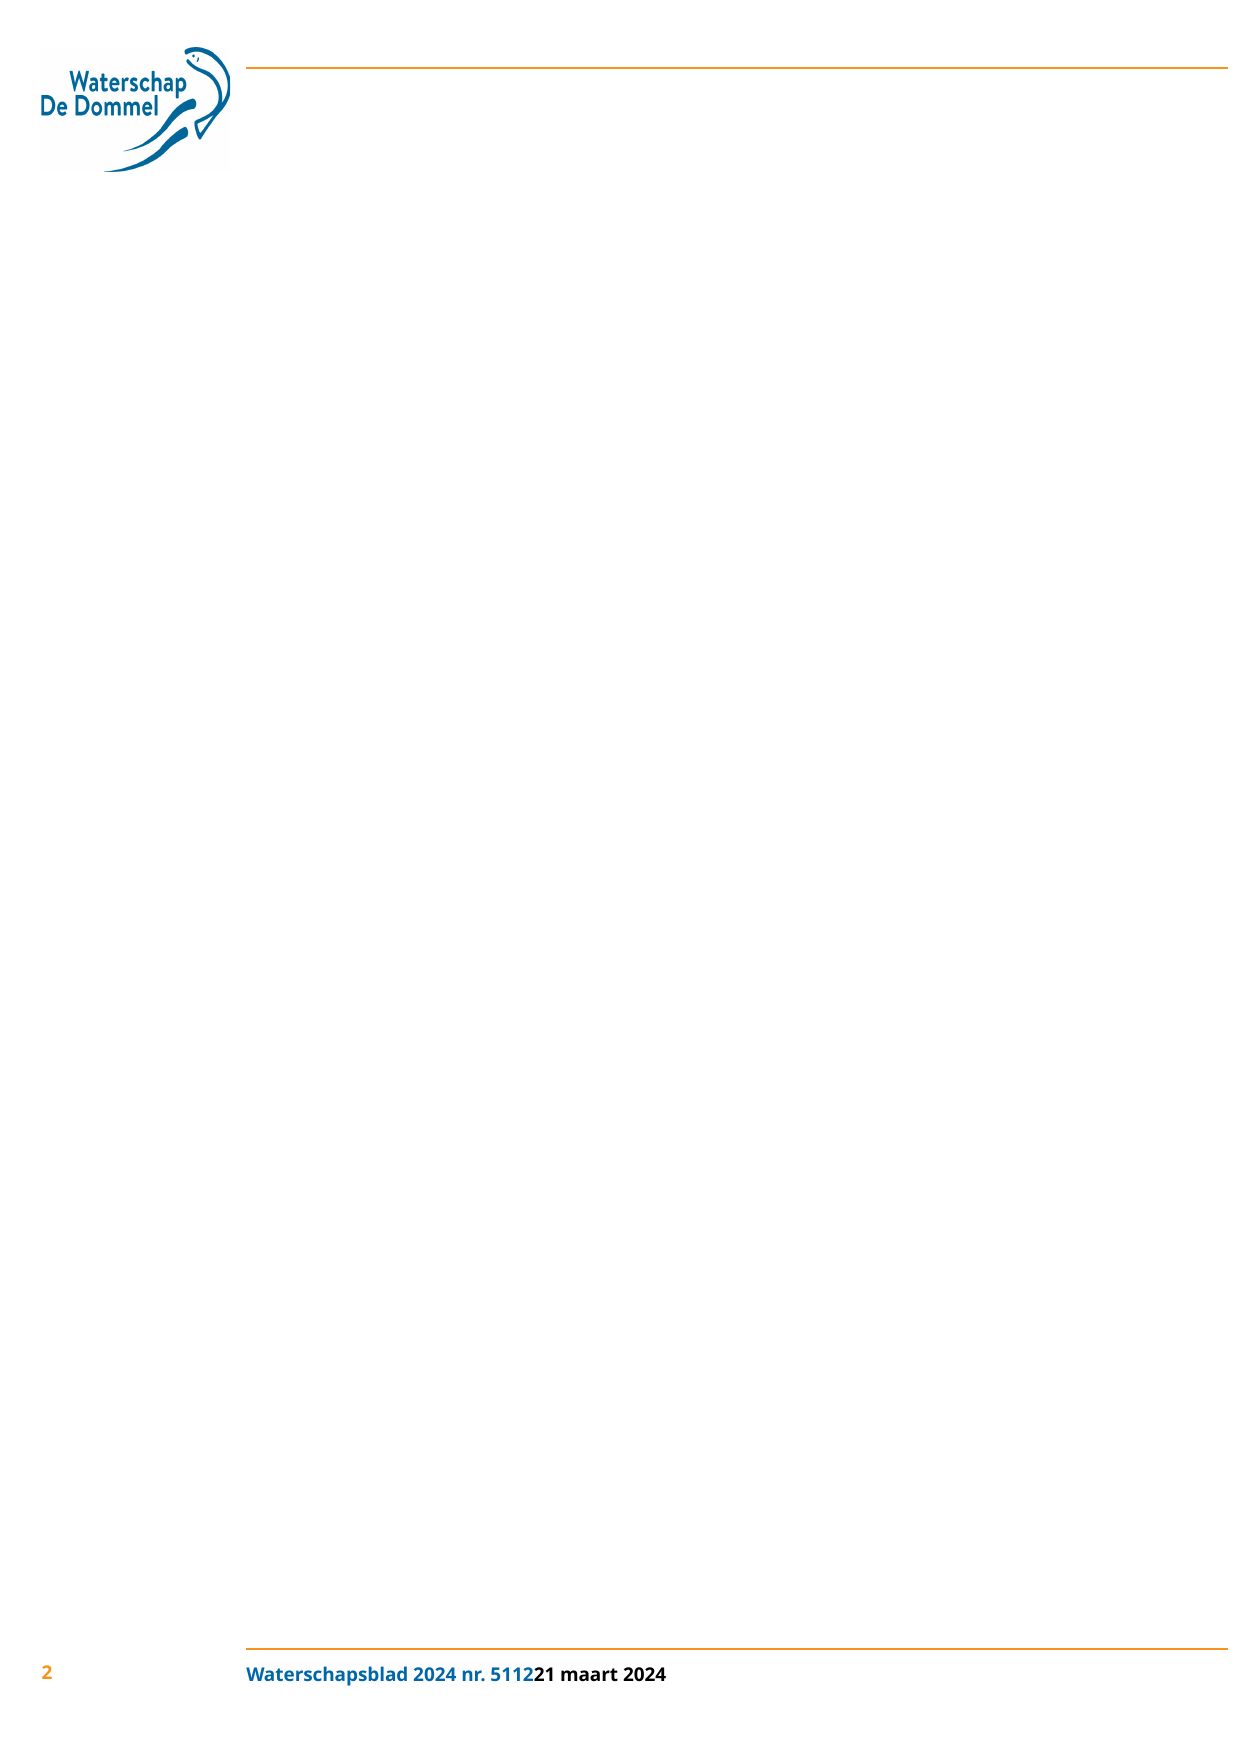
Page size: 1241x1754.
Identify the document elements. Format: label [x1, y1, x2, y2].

picture [198, 118, 210, 131]
picture [41, 47, 231, 172]
picture [45, 99, 51, 111]
picture [204, 47, 231, 76]
